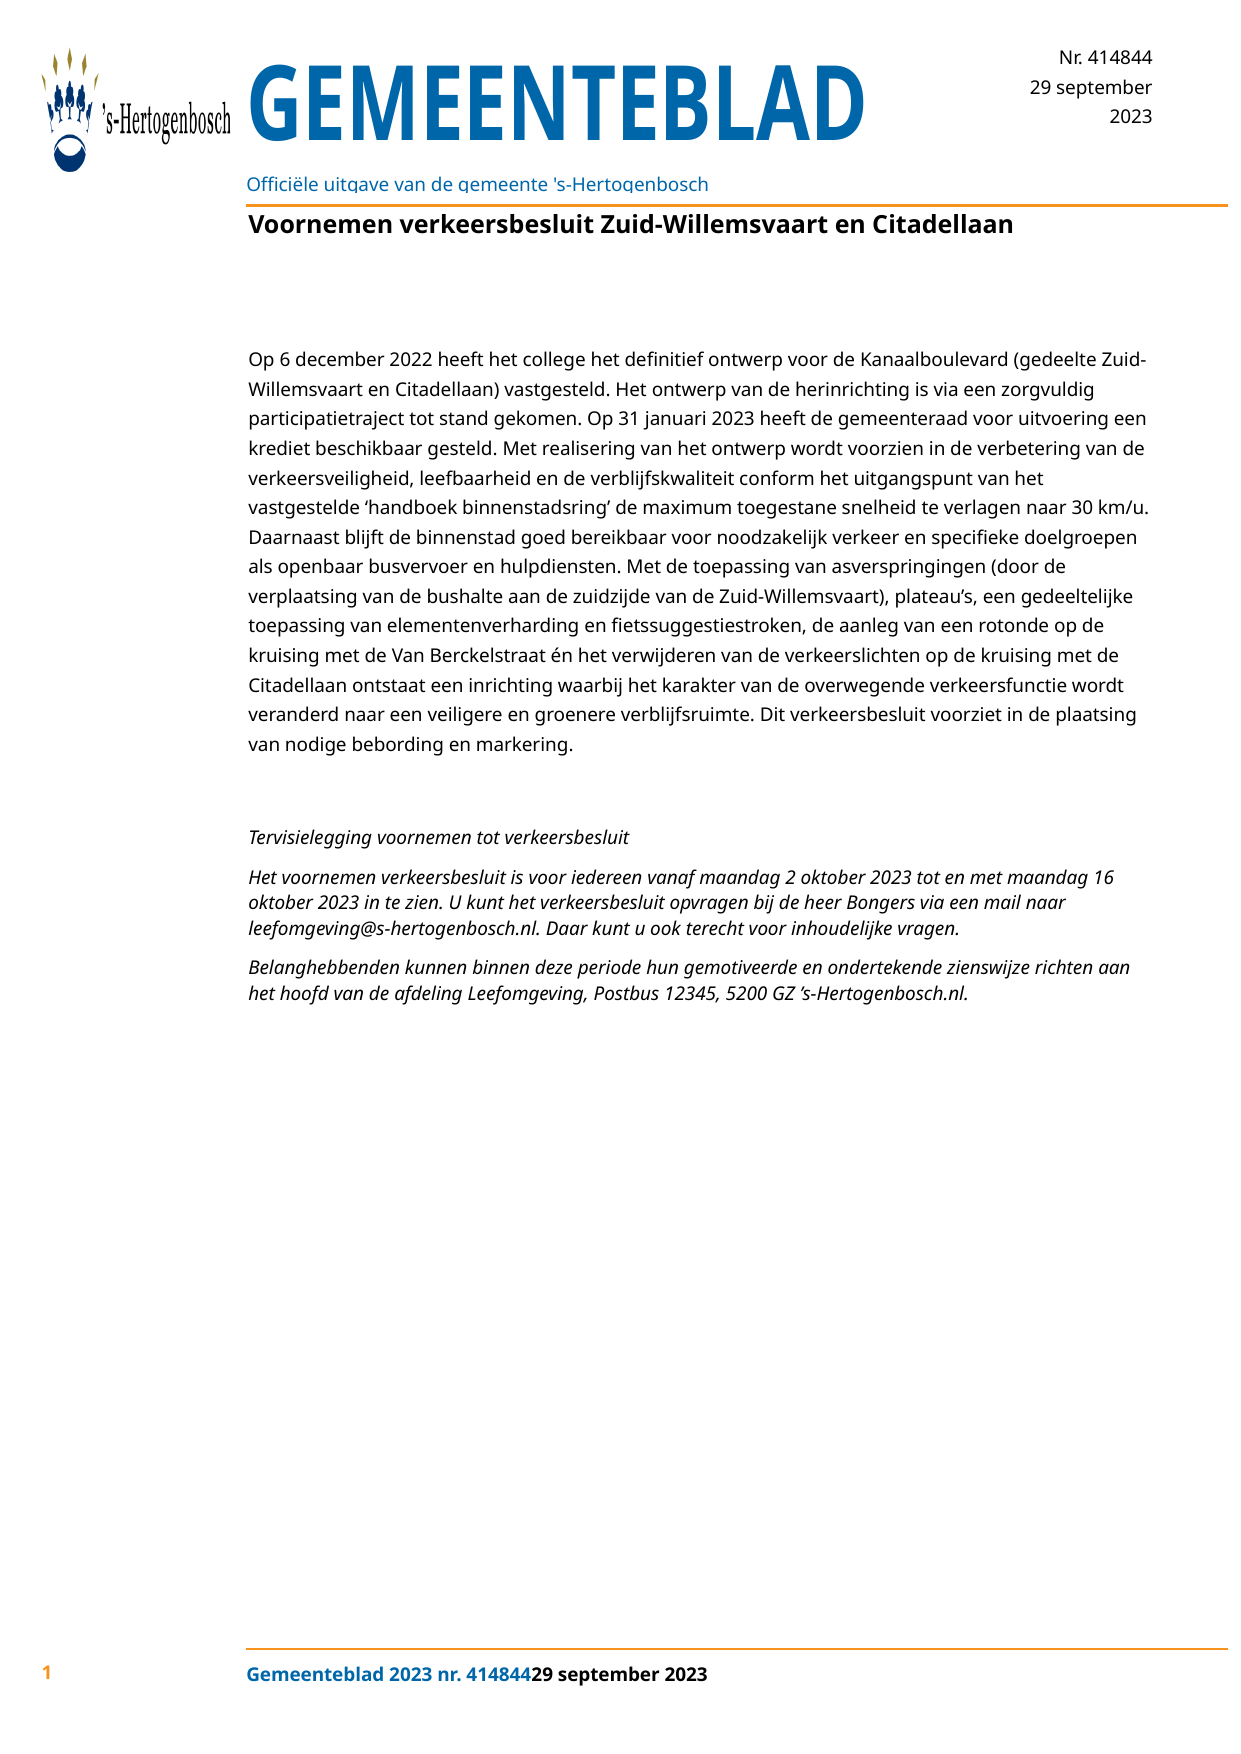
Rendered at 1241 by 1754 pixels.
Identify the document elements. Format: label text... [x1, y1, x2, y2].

text Voornemen verkeersbesluit Zuid-Willemsvaart en Citadellaan [248, 207, 1152, 241]
text Belanghebbenden kunnen binnen deze periode hun gemotiveerde en ondertekende zienswijze richten aan het hoofd van de afdeling Leefomgeving, Postbus 12345, 5200 GZ ’s-Hertogenbosch.nl. [248, 954, 1152, 1006]
text Het voornemen verkeersbesluit is voor iedereen vanaf maandag 2 oktober 2023 tot en met maandag 16 oktober 2023 in te zien. U kunt het verkeersbesluit opvragen bij de heer Bongers via een mail naar leefomgeving@s-hertogenbosch.nl. Daar kunt u ook terecht voor inhoudelijke vragen. [248, 864, 1152, 941]
text Tervisielegging voornemen tot verkeersbesluit [248, 824, 1152, 850]
text Op 6 december 2022 heeft het college het definitief ontwerp voor de Kanaalboulevard (gedeelte Zuid-Willemsvaart en Citadellaan) vastgesteld. Het ontwerp van de herinrichting is via een zorgvuldig participatietraject tot stand gekomen. Op 31 januari 2023 heeft de gemeenteraad voor uitvoering een krediet beschikbaar gesteld. Met realisering van het ontwerp wordt voorzien in de verbetering van de verkeersveiligheid, leefbaarheid en de verblijfskwaliteit conform het uitgangspunt van het vastgestelde ‘handboek binnenstadsring’ de maximum toegestane snelheid te verlagen naar 30 km/u. Daarnaast blijft de binnenstad goed bereikbaar voor noodzakelijk verkeer en specifieke doelgroepen als openbaar busvervoer en hulpdiensten. Met de toepassing van asverspringingen (door de verplaatsing van de bushalte aan de zuidzijde van de Zuid-Willemsvaart), plateau’s, een gedeeltelijke toepassing van elementenverharding en fietssuggestiestroken, de aanleg van een rotonde op de kruising met de Van Berckelstraat én het verwijderen van de verkeerslichten op de kruising met de Citadellaan ontstaat een inrichting waarbij het karakter van de overwegende verkeersfunctie wordt veranderd naar een veiligere en groenere verblijfsruimte. Dit verkeersbesluit voorziet in de plaatsing van nodige bebording en markering. [248, 346, 1152, 757]
picture [41, 47, 231, 172]
